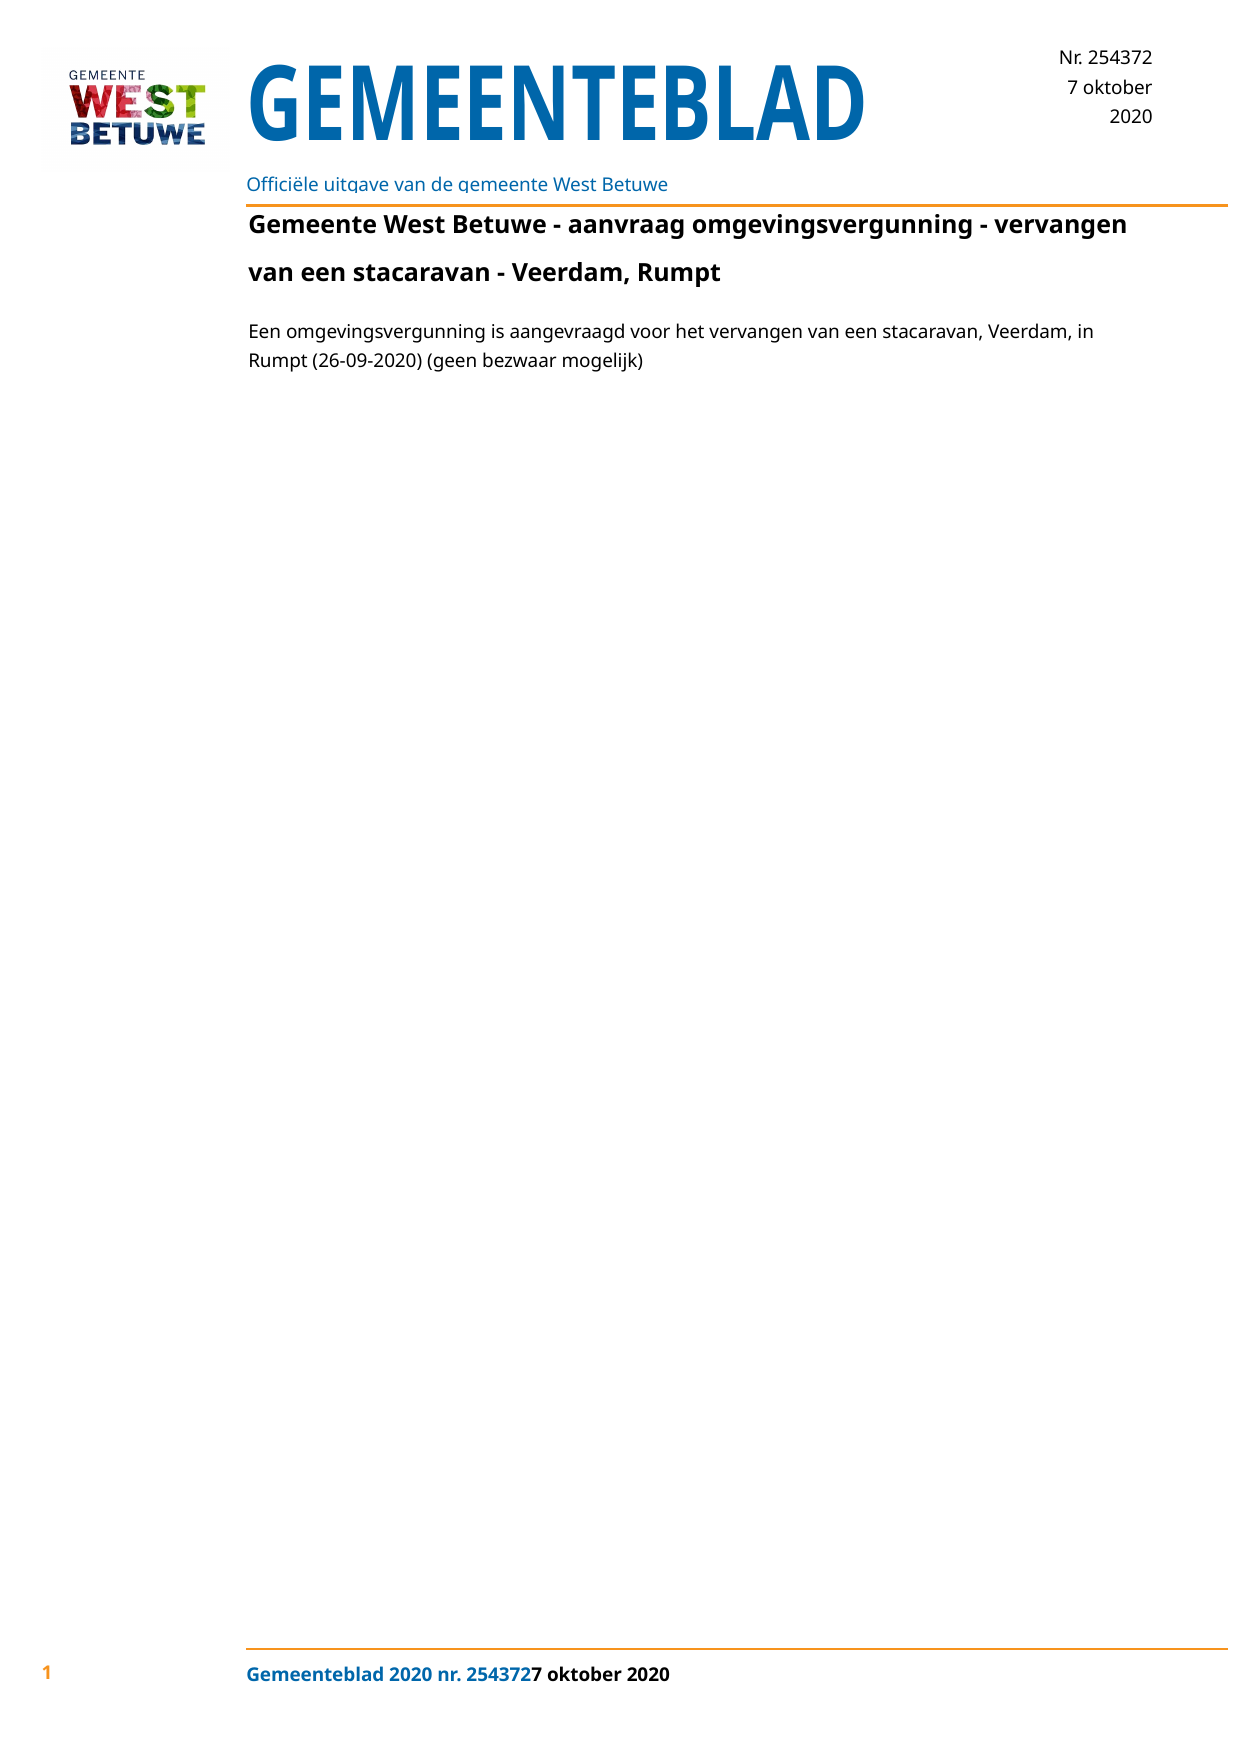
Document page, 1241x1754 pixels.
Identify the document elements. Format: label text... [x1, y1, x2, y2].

text Een omgevingsvergunning is aangevraagd voor het vervangen van een stacaravan, Veerdam, in Rumpt (26-09-2020) (geen bezwaar mogelijk) [248, 318, 1152, 373]
picture [41, 47, 231, 172]
text Gemeente West Betuwe - aanvraag omgevingsvergunning - vervangen van een stacaravan - Veerdam, Rumpt [248, 207, 1152, 288]
